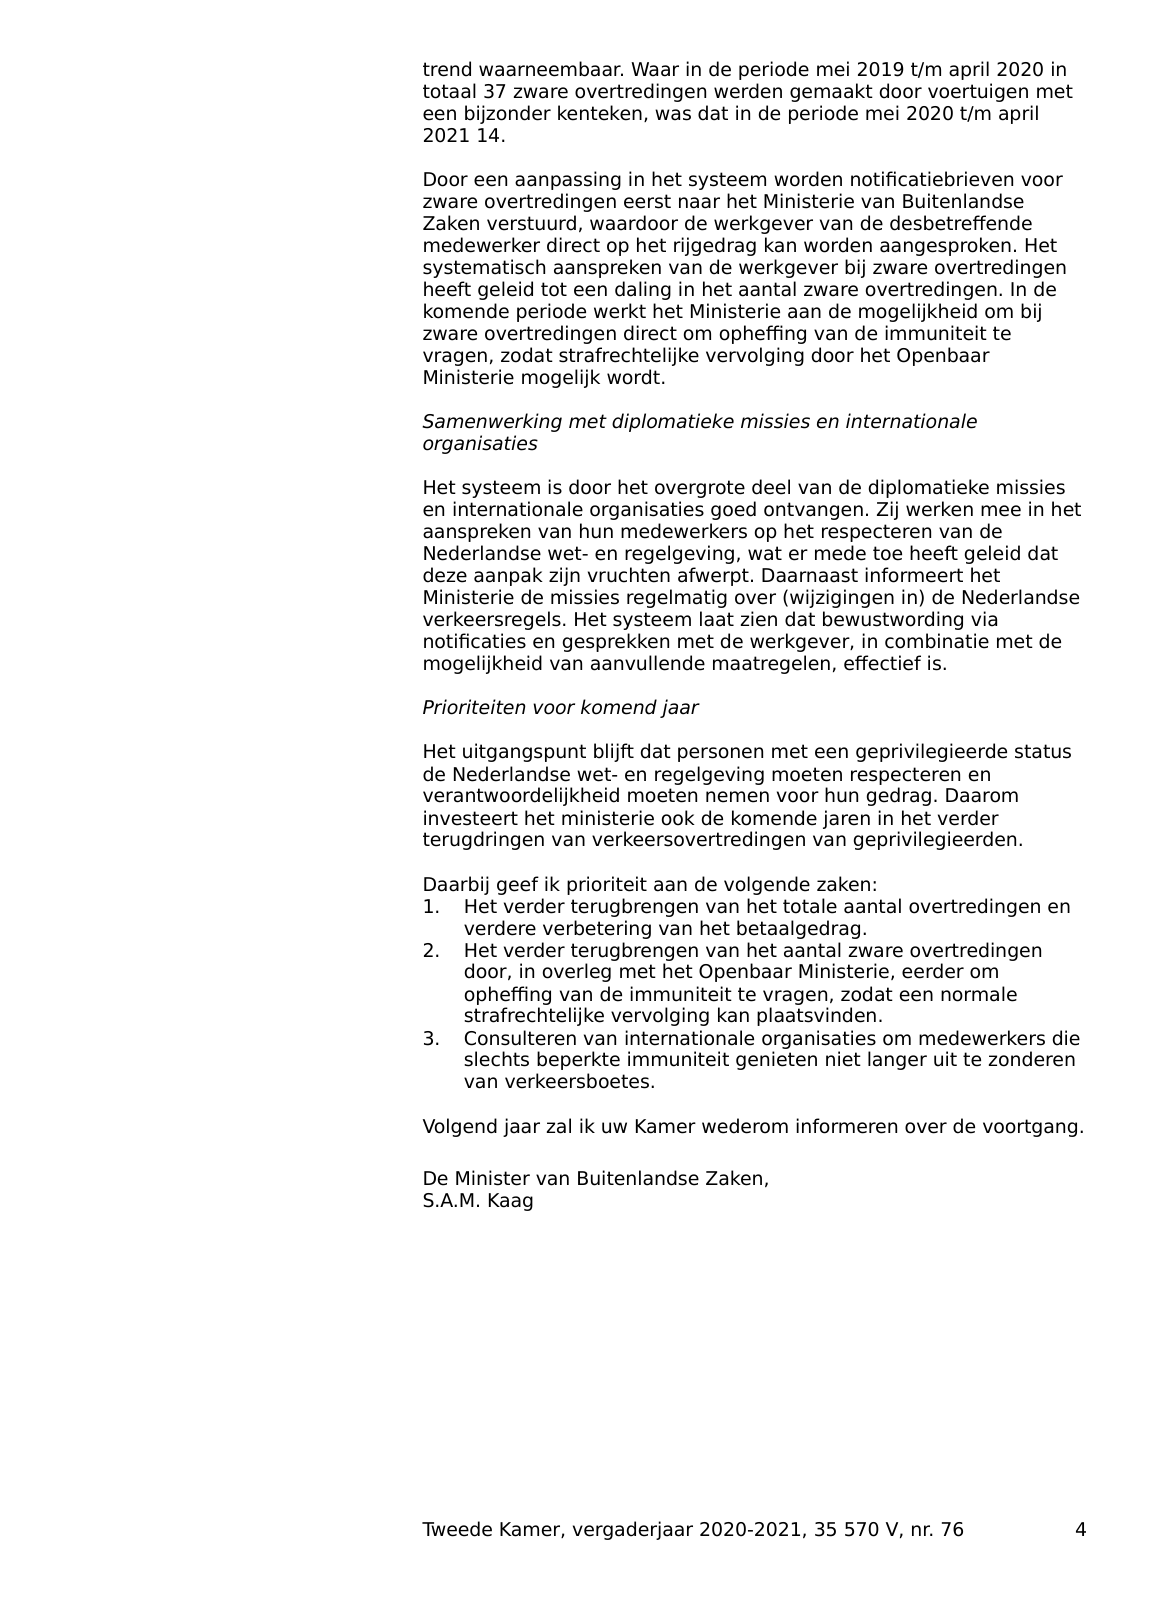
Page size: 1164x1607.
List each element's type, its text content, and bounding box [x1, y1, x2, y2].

text Het systeem is door het overgrote deel van de diplomatieke missies en internationale organisaties goed ontvangen. Zij werken mee in het aanspreken van hun medewerkers op het respecteren van de Nederlandse wet- en regelgeving, wat er mede toe heeft geleid dat deze aanpak zijn vruchten afwerpt. Daarnaast informeert het Ministerie de missies regelmatig over (wijzigingen in) de Nederlandse verkeersregels. Het systeem laat zien dat bewustwording via notificaties en gesprekken met de werkgever, in combinatie met de mogelijkheid van aanvullende maatregelen, effectief is. [422, 477, 1087, 675]
text 1. Het verder terugbrengen van het totale aantal overtredingen en verdere verbetering van het betaalgedrag. [422, 896, 1087, 939]
text De Minister van Buitenlandse Zaken, S.A.M. Kaag [422, 1167, 1087, 1211]
text Volgend jaar zal ik uw Kamer wederom informeren over de voortgang. [422, 1116, 1087, 1137]
text Het uitgangspunt blijft dat personen met een geprivilegieerde status de Nederlandse wet- en regelgeving moeten respecteren en verantwoordelijkheid moeten nemen voor hun gedrag. Daarom investeert het ministerie ook de komende jaren in het verder terugdringen van verkeersovertredingen van geprivilegieerden. [422, 741, 1087, 851]
text 3. Consulteren van internationale organisaties om medewerkers die slechts beperkte immuniteit genieten niet langer uit te zonderen van verkeersboetes. [422, 1027, 1087, 1093]
text Daarbij geef ik prioriteit aan de volgende zaken: [422, 873, 1087, 896]
text 2. Het verder terugbrengen van het aantal zware overtredingen door, in overleg met het Openbaar Ministerie, eerder om opheffing van de immuniteit te vragen, zodat een normale strafrechtelijke vervolging kan plaatsvinden. [422, 939, 1087, 1027]
subtitle Samenwerking met diplomatieke missies en internationale organisaties [422, 411, 1087, 455]
text trend waarneembaar. Waar in de periode mei 2019 t/m april 2020 in totaal 37 zware overtredingen werden gemaakt door voertuigen met een bijzonder kenteken, was dat in de periode mei 2020 t/m april 2021 14. [422, 59, 1087, 147]
text Door een aanpassing in het systeem worden notificatiebrieven voor zware overtredingen eerst naar het Ministerie van Buitenlandse Zaken verstuurd, waardoor de werkgever van de desbetreffende medewerker direct op het rijgedrag kan worden aangesproken. Het systematisch aanspreken van de werkgever bij zware overtredingen heeft geleid tot een daling in het aantal zware overtredingen. In de komende periode werkt het Ministerie aan de mogelijkheid om bij zware overtredingen direct om opheffing van de immuniteit te vragen, zodat strafrechtelijke vervolging door het Openbaar Ministerie mogelijk wordt. [422, 169, 1087, 389]
subtitle Prioriteiten voor komend jaar [422, 697, 1087, 719]
